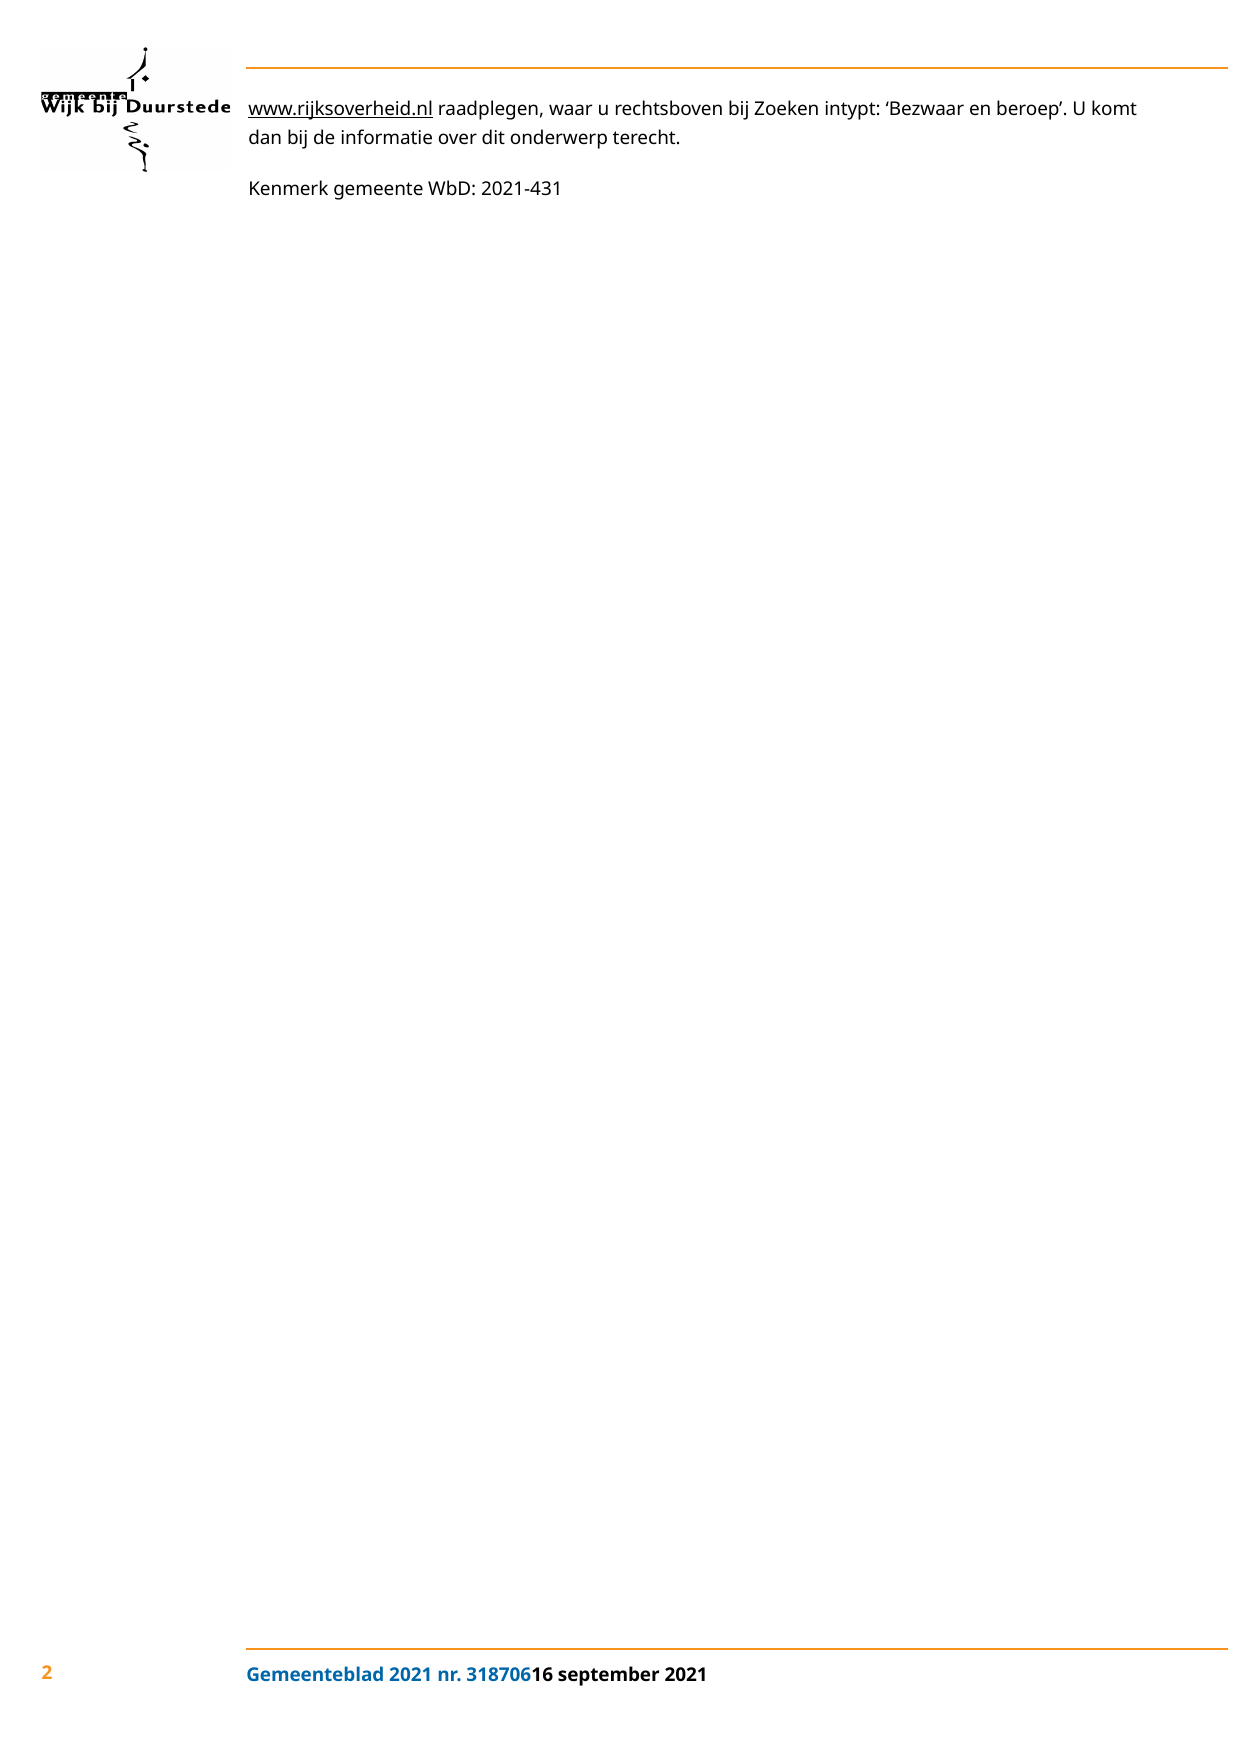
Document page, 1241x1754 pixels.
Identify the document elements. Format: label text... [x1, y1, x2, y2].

text Kenmerk gemeente WbD: 2021-431 [248, 175, 1152, 201]
text www.rijksoverheid.nl raadplegen, waar u rechtsboven bij Zoeken intypt: ‘Bezwaar en beroep’. U komt dan bij de informatie over dit onderwerp terecht. [248, 95, 1152, 150]
picture [41, 47, 231, 172]
